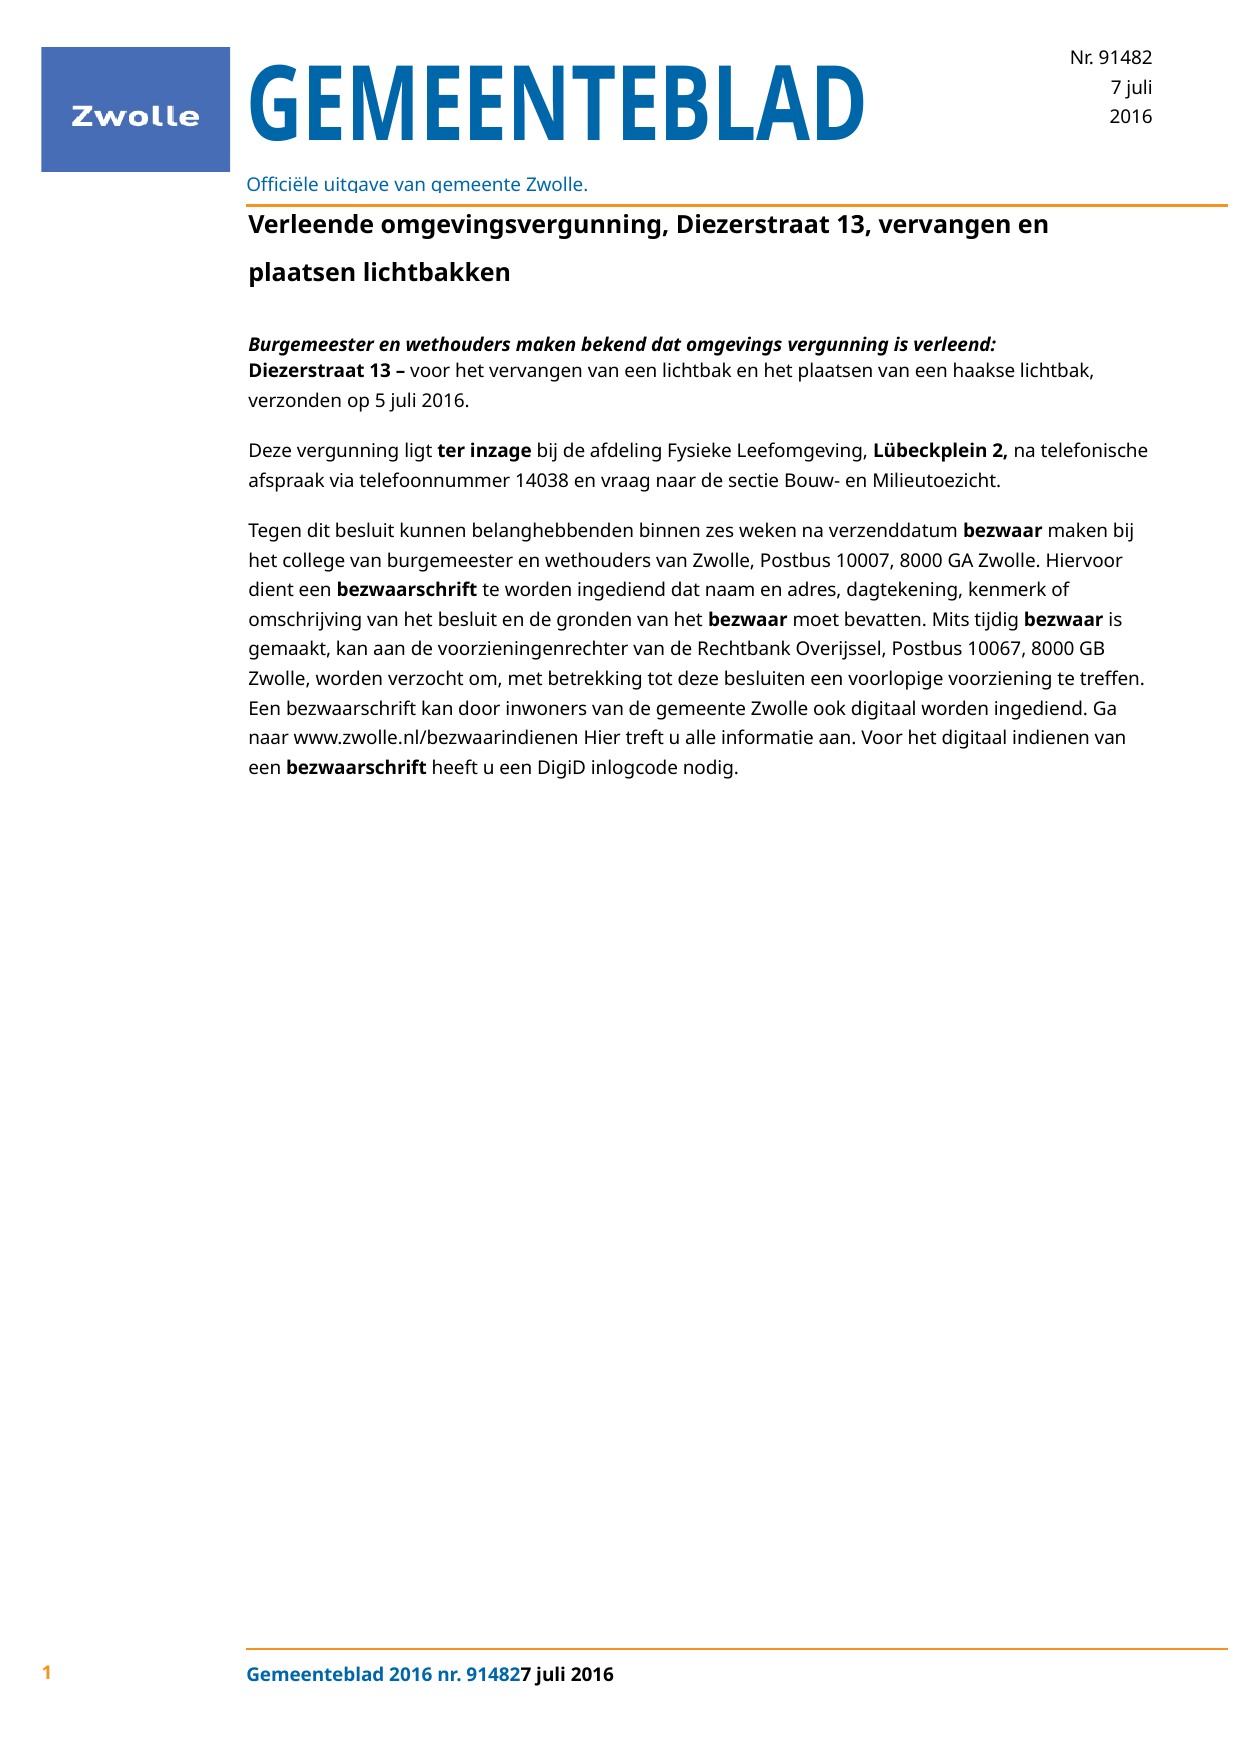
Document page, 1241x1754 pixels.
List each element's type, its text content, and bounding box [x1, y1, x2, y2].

text Tegen dit besluit kunnen belanghebbenden binnen zes weken na verzenddatum bezwaar maken bij het college van burgemeester en wethouders van Zwolle, Postbus 10007, 8000 GA Zwolle. Hiervoor dient een bezwaarschrift te worden ingediend dat naam en adres, dagtekening, kenmerk of omschrijving van het besluit en de gronden van het bezwaar moet bevatten. Mits tijdig bezwaar is gemaakt, kan aan de voorzieningenrechter van de Rechtbank Overijssel, Postbus 10067, 8000 GB Zwolle, worden verzocht om, met betrekking tot deze besluiten een voorlopige voorziening te treffen. Een bezwaarschrift kan door inwoners van de gemeente Zwolle ook digitaal worden ingediend. Ga naar www.zwolle.nl/bezwaarindienen Hier treft u alle informatie aan. Voor het digitaal indienen van een bezwaarschrift heeft u een DigiD inlogcode nodig. [248, 517, 1152, 779]
text Diezerstraat 13 – voor het vervangen van een lichtbak en het plaatsen van een haakse lichtbak, verzonden op 5 juli 2016. [248, 357, 1152, 412]
picture [41, 47, 231, 172]
text Verleende omgevingsvergunning, Diezerstraat 13, vervangen en plaatsen lichtbakken [248, 207, 1152, 288]
text Burgemeester en wethouders maken bekend dat omgevings vergunning is verleend: [248, 331, 1152, 357]
text Deze vergunning ligt ter inzage bij de afdeling Fysieke Leefomgeving, Lübeckplein 2, na telefonische afspraak via telefoonnummer 14038 en vraag naar de sectie Bouw- en Milieutoezicht. [248, 437, 1152, 492]
